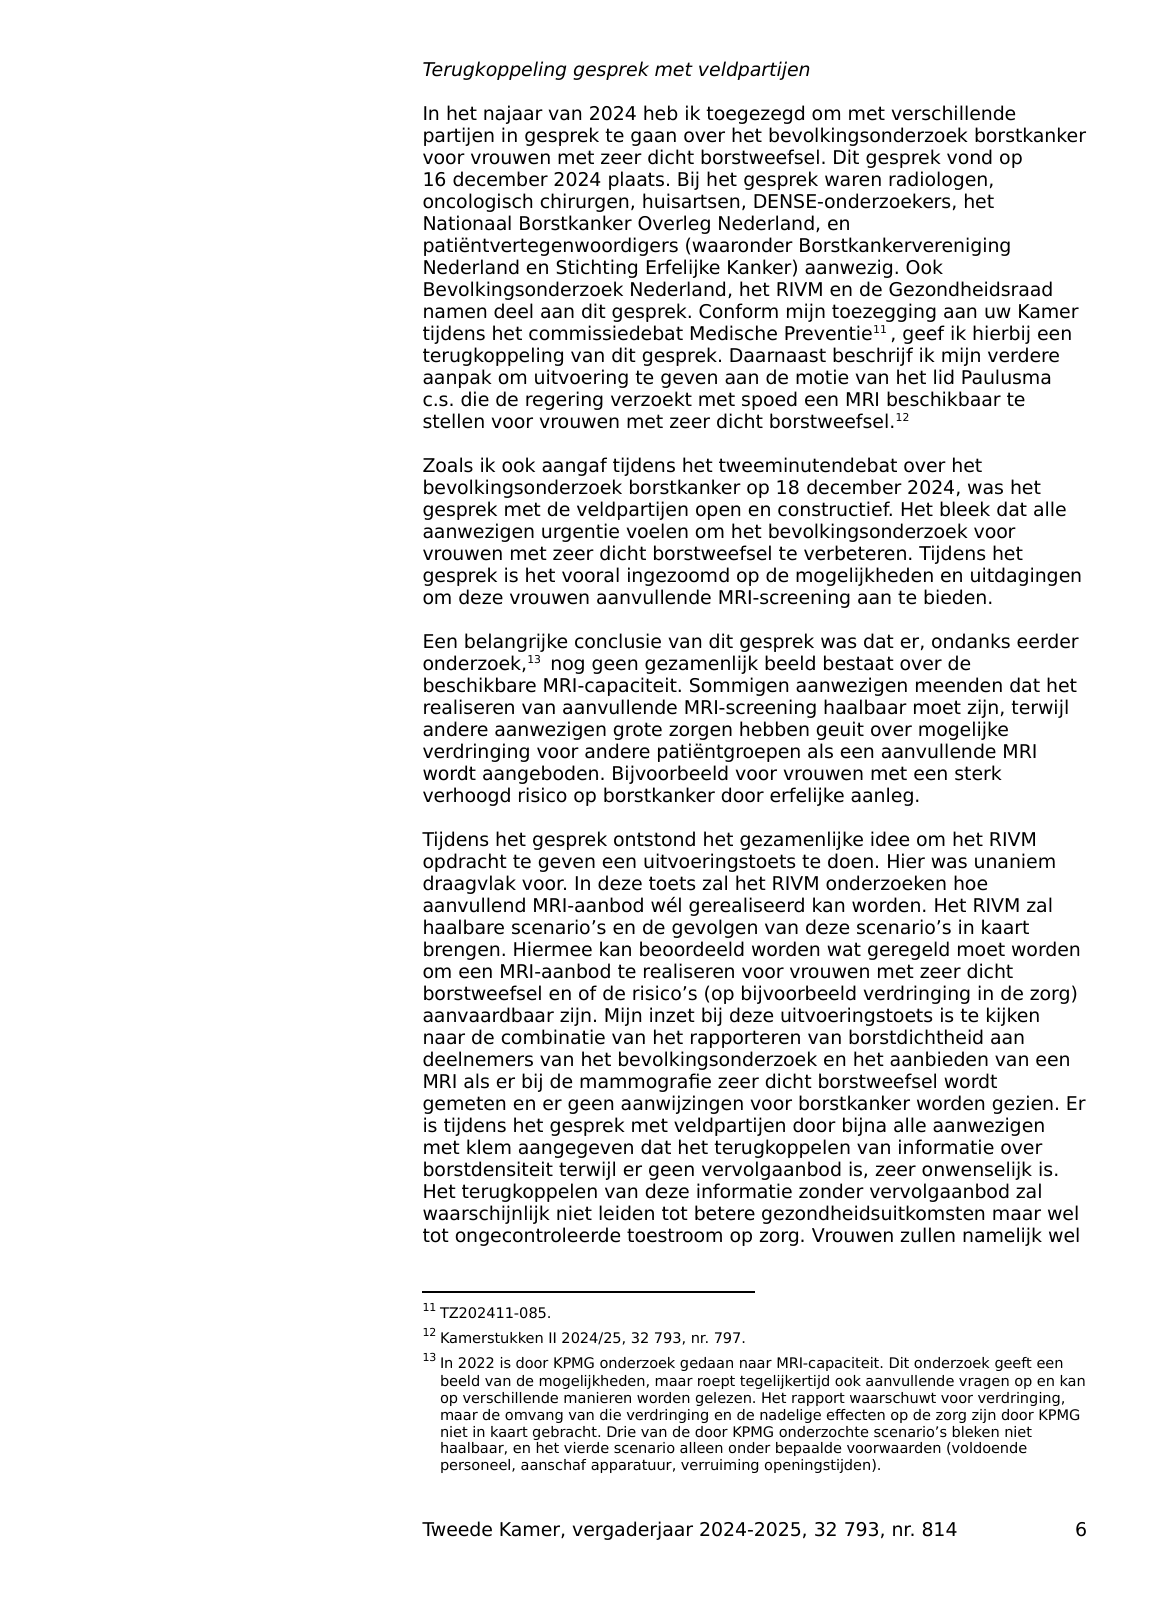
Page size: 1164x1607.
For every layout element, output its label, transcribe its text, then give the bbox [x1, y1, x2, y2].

text Kamerstukken II 2024/25, 32 793, nr. 797. [422, 1326, 1087, 1348]
text In 2022 is door KPMG onderzoek gedaan naar MRI-capaciteit. Dit onderzoek geeft een beeld van de mogelijkheden, maar roept tegelijkertijd ook aanvullende vragen op en kan op verschillende manieren worden gelezen. Het rapport waarschuwt voor verdringing, maar de omvang van die verdringing en de nadelige effecten op de zorg zijn door KPMG niet in kaart gebracht. Drie van de door KPMG onderzochte scenario’s bleken niet haalbaar, en het vierde scenario alleen onder bepaalde voorwaarden (voldoende personeel, aanschaf apparatuur, verruiming openingstijden). [422, 1351, 1087, 1474]
text In het najaar van 2024 heb ik toegezegd om met verschillende partijen in gesprek te gaan over het bevolkingsonderzoek borstkanker voor vrouwen met zeer dicht borstweefsel. Dit gesprek vond op 16 december 2024 plaats. Bij het gesprek waren radiologen, oncologisch chirurgen, huisartsen, DENSE-onderzoekers, het Nationaal Borstkanker Overleg Nederland, en patiëntvertegenwoordigers (waaronder Borstkankervereniging Nederland en Stichting Erfelijke Kanker) aanwezig. Ook Bevolkingsonderzoek Nederland, het RIVM en de Gezondheidsraad namen deel aan dit gesprek. Conform mijn toezegging aan uw Kamer tijdens het commissiedebat Medische Preventie, geef ik hierbij een terugkoppeling van dit gesprek. Daarnaast beschrijf ik mijn verdere aanpak om uitvoering te geven aan de motie van het lid Paulusma c.s. die de regering verzoekt met spoed een MRI beschikbaar te stellen voor vrouwen met zeer dicht borstweefsel. [422, 103, 1087, 433]
subtitle Terugkoppeling gesprek met veldpartijen [422, 59, 1087, 81]
text Een belangrijke conclusie van dit gesprek was dat er, ondanks eerder onderzoek, nog geen gezamenlijk beeld bestaat over de beschikbare MRI-capaciteit. Sommigen aanwezigen meenden dat het realiseren van aanvullende MRI-screening haalbaar moet zijn, terwijl andere aanwezigen grote zorgen hebben geuit over mogelijke verdringing voor andere patiëntgroepen als een aanvullende MRI wordt aangeboden. Bijvoorbeeld voor vrouwen met een sterk verhoogd risico op borstkanker door erfelijke aanleg. [422, 631, 1087, 807]
text Zoals ik ook aangaf tijdens het tweeminutendebat over het bevolkingsonderzoek borstkanker op 18 december 2024, was het gesprek met de veldpartijen open en constructief. Het bleek dat alle aanwezigen urgentie voelen om het bevolkingsonderzoek voor vrouwen met zeer dicht borstweefsel te verbeteren. Tijdens het gesprek is het vooral ingezoomd op de mogelijkheden en uitdagingen om deze vrouwen aanvullende MRI-screening aan te bieden. [422, 455, 1087, 609]
text Tijdens het gesprek ontstond het gezamenlijke idee om het RIVM opdracht te geven een uitvoeringstoets te doen. Hier was unaniem draagvlak voor. In deze toets zal het RIVM onderzoeken hoe aanvullend MRI-aanbod wél gerealiseerd kan worden. Het RIVM zal haalbare scenario’s en de gevolgen van deze scenario’s in kaart brengen. Hiermee kan beoordeeld worden wat geregeld moet worden om een MRI-aanbod te realiseren voor vrouwen met zeer dicht borstweefsel en of de risico’s (op bijvoorbeeld verdringing in de zorg) aanvaardbaar zijn. Mijn inzet bij deze uitvoeringstoets is te kijken naar de combinatie van het rapporteren van borstdichtheid aan deelnemers van het bevolkingsonderzoek en het aanbieden van een MRI als er bij de mammografie zeer dicht borstweefsel wordt gemeten en er geen aanwijzingen voor borstkanker worden gezien. Er is tijdens het gesprek met veldpartijen door bijna alle aanwezigen met klem aangegeven dat het terugkoppelen van informatie over borstdensiteit terwijl er geen vervolgaanbod is, zeer onwenselijk is. Het terugkoppelen van deze informatie zonder vervolgaanbod zal waarschijnlijk niet leiden tot betere gezondheidsuitkomsten maar wel tot ongecontroleerde toestroom op zorg. Vrouwen zullen namelijk wel [422, 829, 1087, 1247]
text TZ202411-085. [422, 1301, 1087, 1323]
